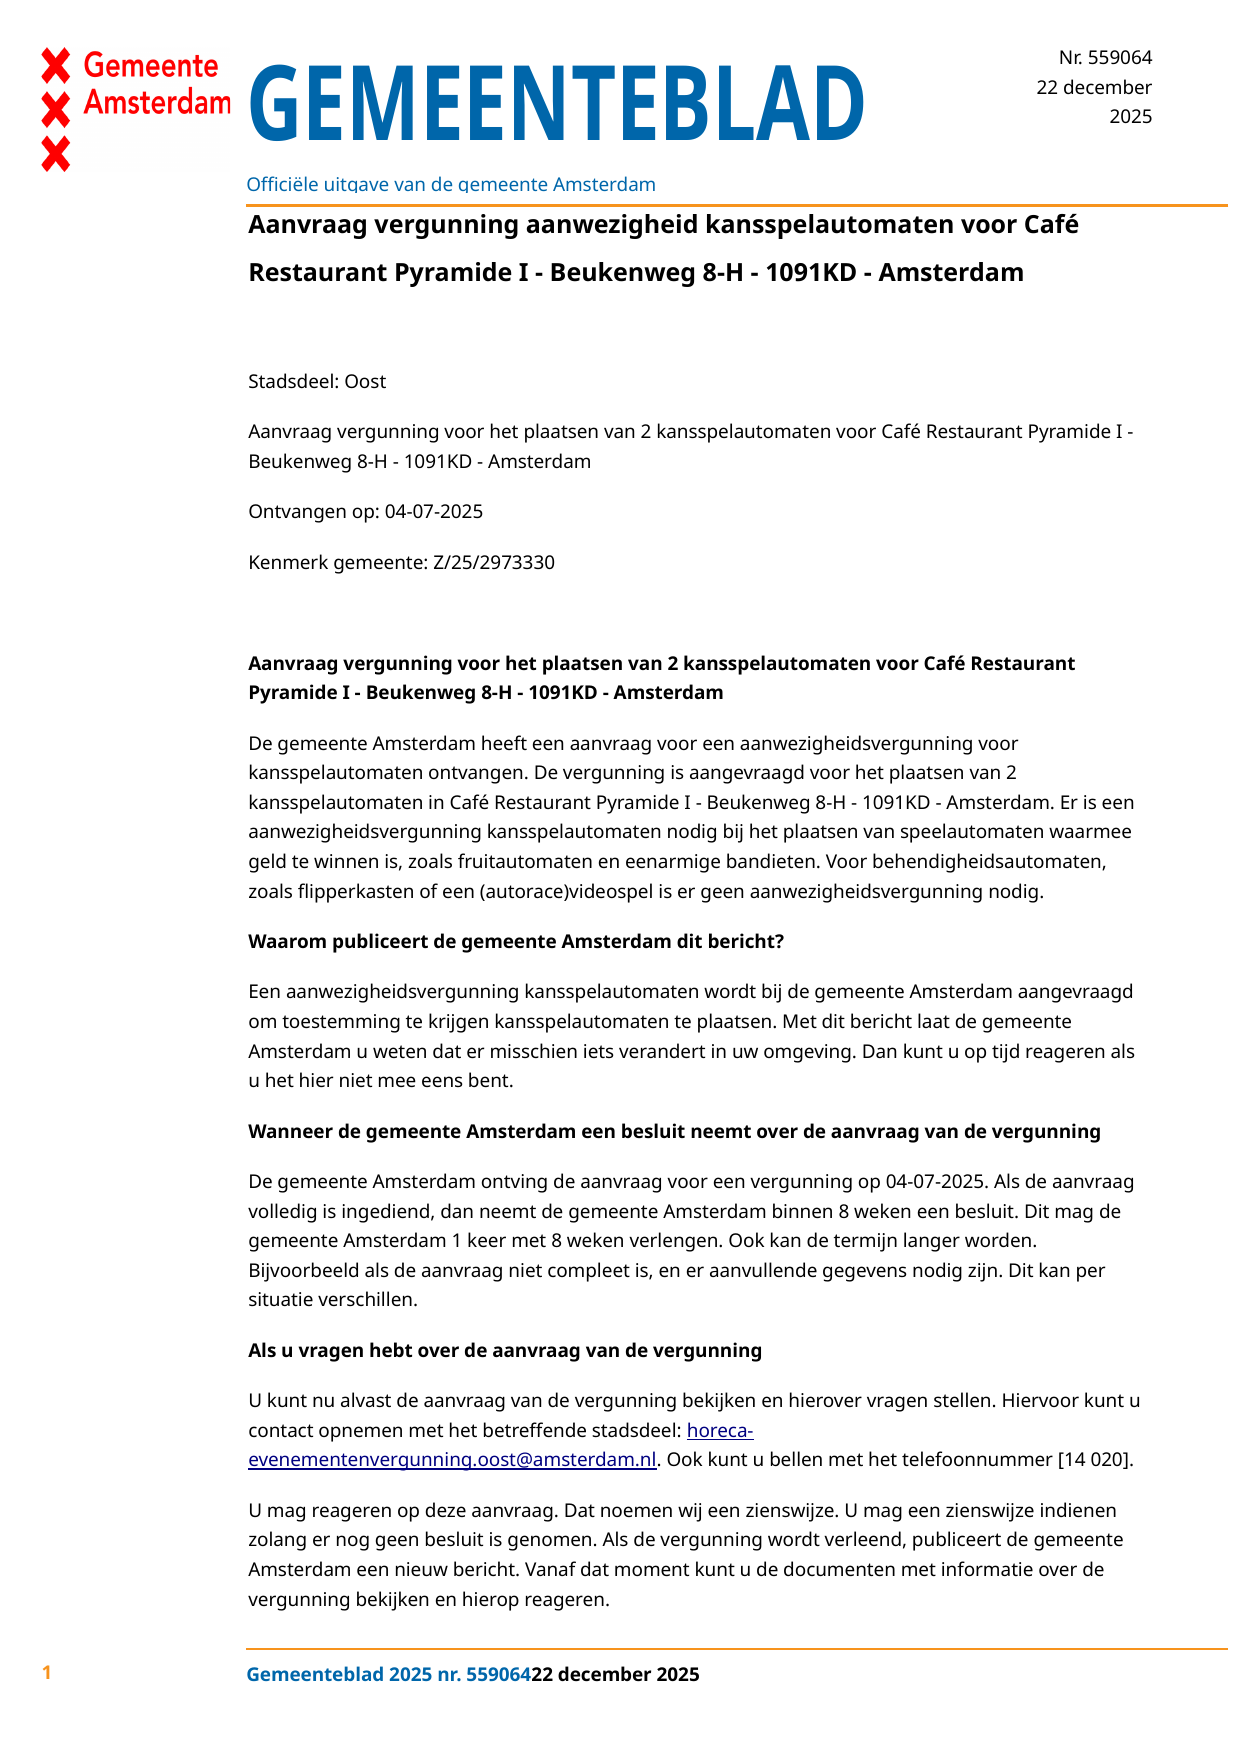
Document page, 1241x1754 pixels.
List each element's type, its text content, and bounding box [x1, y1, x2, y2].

picture [41, 47, 231, 172]
text Aanvraag vergunning aanwezigheid kansspelautomaten voor Café Restaurant Pyramide I - Beukenweg 8-H - 1091KD - Amsterdam [248, 207, 1152, 288]
text Ontvangen op: 04-07-2025 [248, 499, 1152, 524]
text Als u vragen hebt over de aanvraag van de vergunning [248, 1337, 1152, 1363]
text U mag reageren op deze aanvraag. Dat noemen wij een zienswijze. U mag een zienswijze indienen zolang er nog geen besluit is genomen. Als de vergunning wordt verleend, publiceert de gemeente Amsterdam een nieuw bericht. Vanaf dat moment kunt u de documenten met informatie over de vergunning bekijken en hierop reageren. [248, 1497, 1152, 1612]
text Waarom publiceert de gemeente Amsterdam dit bericht? [248, 928, 1152, 954]
text Stadsdeel: Oost [248, 368, 1152, 394]
text De gemeente Amsterdam ontving de aanvraag voor een vergunning op 04-07-2025. Als de aanvraag volledig is ingediend, dan neemt de gemeente Amsterdam binnen 8 weken een besluit. Dit mag de gemeente Amsterdam 1 keer met 8 weken verlengen. Ook kan de termijn langer worden. Bijvoorbeeld als de aanvraag niet compleet is, en er aanvullende gegevens nodig zijn. Dit kan per situatie verschillen. [248, 1168, 1152, 1312]
text Wanneer de gemeente Amsterdam een besluit neemt over de aanvraag van de vergunning [248, 1118, 1152, 1144]
text Kenmerk gemeente: Z/25/2973330 [248, 549, 1152, 575]
text Aanvraag vergunning voor het plaatsen van 2 kansspelautomaten voor Café Restaurant Pyramide I - Beukenweg 8-H - 1091KD - Amsterdam [248, 650, 1152, 705]
text Een aanwezigheidsvergunning kansspelautomaten wordt bij de gemeente Amsterdam aangevraagd om toestemming te krijgen kansspelautomaten te plaatsen. Met dit bericht laat de gemeente Amsterdam u weten dat er misschien iets verandert in uw omgeving. Dan kunt u op tijd reageren als u het hier niet mee eens bent. [248, 979, 1152, 1093]
text U kunt nu alvast de aanvraag van de vergunning bekijken en hierover vragen stellen. Hiervoor kunt u contact opnemen met het betreffende stadsdeel: horeca-evenementenvergunning.oost@amsterdam.nl. Ook kunt u bellen met het telefoonnummer [14 020]. [248, 1387, 1152, 1472]
text Aanvraag vergunning voor het plaatsen van 2 kansspelautomaten voor Café Restaurant Pyramide I - Beukenweg 8-H - 1091KD - Amsterdam [248, 419, 1152, 474]
text De gemeente Amsterdam heeft een aanvraag voor een aanwezigheidsvergunning voor kansspelautomaten ontvangen. De vergunning is aangevraagd voor het plaatsen van 2 kansspelautomaten in Café Restaurant Pyramide I - Beukenweg 8-H - 1091KD - Amsterdam. Er is een aanwezigheidsvergunning kansspelautomaten nodig bij het plaatsen van speelautomaten waarmee geld te winnen is, zoals fruitautomaten en eenarmige bandieten. Voor behendigheidsautomaten, zoals flipperkasten of een (autorace)videospel is er geen aanwezigheidsvergunning nodig. [248, 730, 1152, 904]
